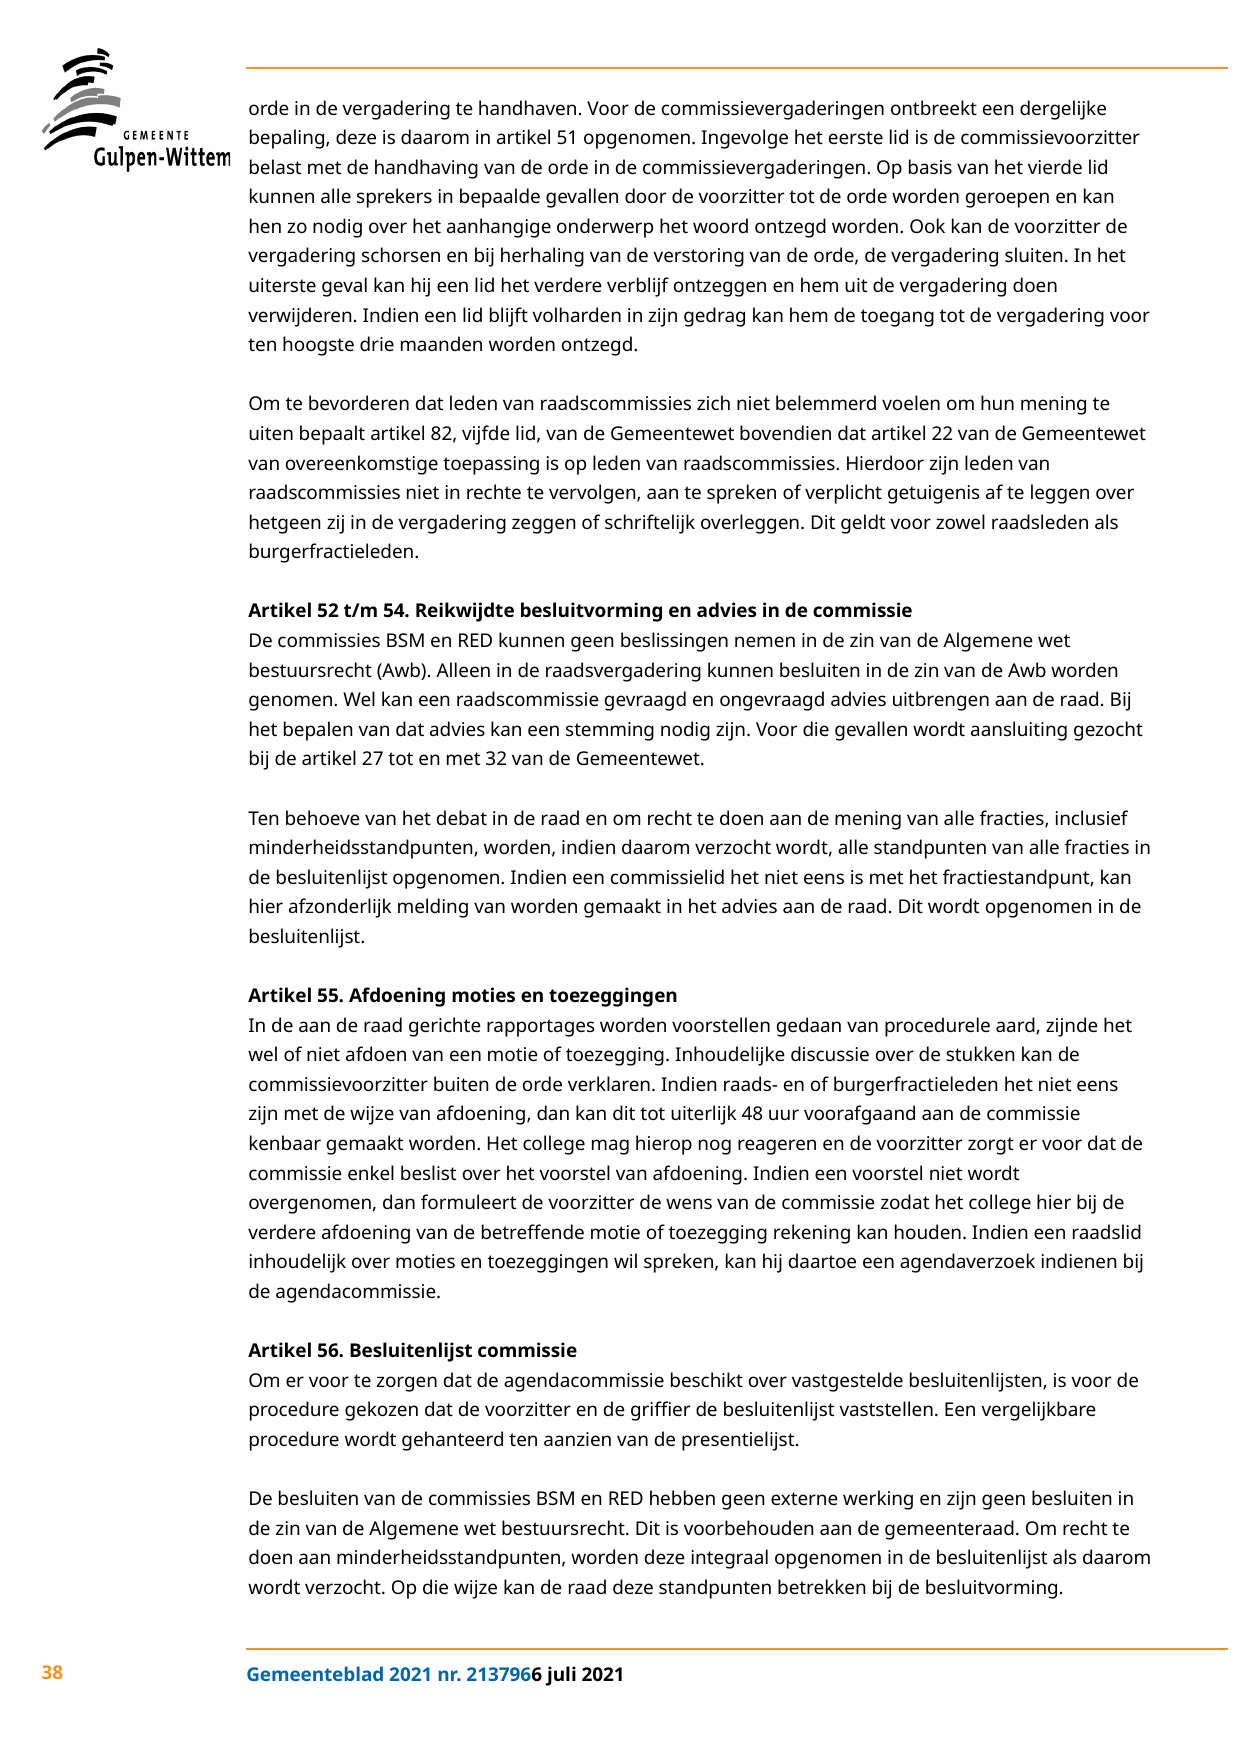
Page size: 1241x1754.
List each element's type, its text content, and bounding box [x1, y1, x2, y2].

text De commissies BSM en RED kunnen geen beslissingen nemen in de zin van de Algemene wet bestuursrecht (Awb). Alleen in de raadsvergadering kunnen besluiten in de zin van de Awb worden genomen. Wel kan een raadscommissie gevraagd en ongevraagd advies uitbrengen aan de raad. Bij het bepalen van dat advies kan een stemming nodig zijn. Voor die gevallen wordt aansluiting gezocht bij de artikel 27 tot en met 32 van de Gemeentewet. [248, 627, 1152, 771]
text Om te bevorderen dat leden van raadscommissies zich niet belemmerd voelen om hun mening te uiten bepaalt artikel 82, vijfde lid, van de Gemeentewet bovendien dat artikel 22 van de Gemeentewet van overeenkomstige toepassing is op leden van raadscommissies. Hierdoor zijn leden van raadscommissies niet in rechte te vervolgen, aan te spreken of verplicht getuigenis af te leggen over hetgeen zij in de vergadering zeggen of schriftelijk overleggen. Dit geldt voor zowel raadsleden als burgerfractieleden. [248, 391, 1152, 564]
text De besluiten van de commissies BSM en RED hebben geen externe werking en zijn geen besluiten in de zin van de Algemene wet bestuursrecht. Dit is voorbehouden aan de gemeenteraad. Om recht te doen aan minderheidsstandpunten, worden deze integraal opgenomen in de besluitenlijst als daarom wordt verzocht. Op die wijze kan de raad deze standpunten betrekken bij de besluitvorming. [248, 1485, 1152, 1600]
text In de aan de raad gerichte rapportages worden voorstellen gedaan van procedurele aard, zijnde het wel of niet afdoen van een motie of toezegging. Inhoudelijke discussie over de stukken kan de commissievoorzitter buiten de orde verklaren. Indien raads- en of burgerfractieleden het niet eens zijn met de wijze van afdoening, dan kan dit tot uiterlijk 48 uur voorafgaand aan de commissie kenbaar gemaakt worden. Het college mag hierop nog reageren en de voorzitter zorgt er voor dat de commissie enkel beslist over het voorstel van afdoening. Indien een voorstel niet wordt overgenomen, dan formuleert de voorzitter de wens van de commissie zodat het college hier bij de verdere afdoening van de betreffende motie of toezegging rekening kan houden. Indien een raadslid inhoudelijk over moties en toezeggingen wil spreken, kan hij daartoe een agendaverzoek indienen bij de agendacommissie. [248, 1012, 1152, 1304]
picture [41, 47, 231, 172]
text orde in de vergadering te handhaven. Voor de commissievergaderingen ontbreekt een dergelijke bepaling, deze is daarom in artikel 51 opgenomen. Ingevolge het eerste lid is de commissievoorzitter belast met de handhaving van de orde in de commissievergaderingen. Op basis van het vierde lid kunnen alle sprekers in bepaalde gevallen door de voorzitter tot de orde worden geroepen en kan hen zo nodig over het aanhangige onderwerp het woord ontzegd worden. Ook kan de voorzitter de vergadering schorsen en bij herhaling van de verstoring van de orde, de vergadering sluiten. In het uiterste geval kan hij een lid het verdere verblijf ontzeggen en hem uit de vergadering doen verwijderen. Indien een lid blijft volharden in zijn gedrag kan hem de toegang tot de vergadering voor ten hoogste drie maanden worden ontzegd. [248, 95, 1152, 357]
text Artikel 55. Afdoening moties en toezeggingen [248, 982, 1152, 1008]
text Artikel 52 t/m 54. Reikwijdte besluitvorming en advies in de commissie [248, 598, 1152, 623]
text Artikel 56. Besluitenlijst commissie [248, 1337, 1152, 1363]
text Om er voor te zorgen dat de agendacommissie beschikt over vastgestelde besluitenlijsten, is voor de procedure gekozen dat de voorzitter en de griffier de besluitenlijst vaststellen. Een vergelijkbare procedure wordt gehanteerd ten aanzien van de presentielijst. [248, 1367, 1152, 1452]
text Ten behoeve van het debat in de raad en om recht te doen aan de mening van alle fracties, inclusief minderheidsstandpunten, worden, indien daarom verzocht wordt, alle standpunten van alle fracties in de besluitenlijst opgenomen. Indien een commissielid het niet eens is met het fractiestandpunt, kan hier afzonderlijk melding van worden gemaakt in het advies aan de raad. Dit wordt opgenomen in de besluitenlijst. [248, 805, 1152, 949]
